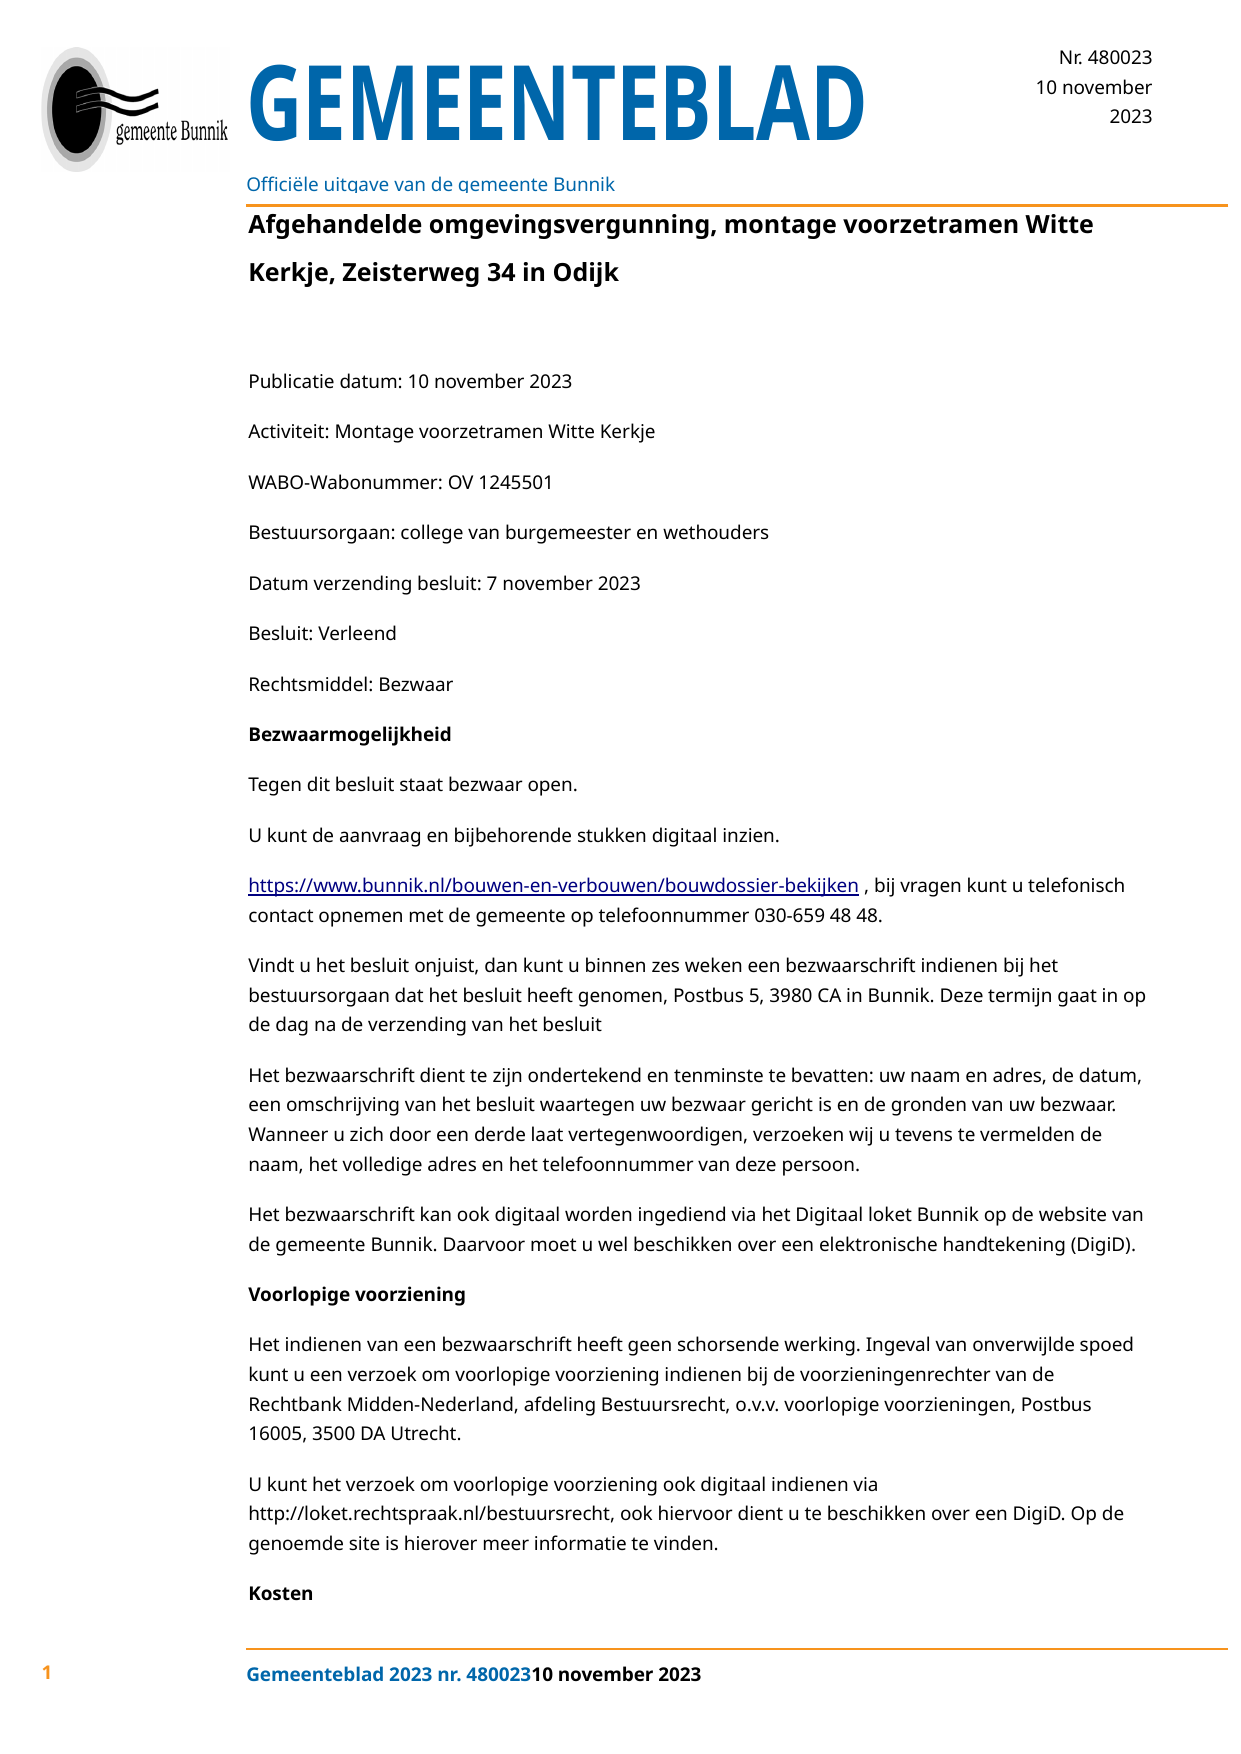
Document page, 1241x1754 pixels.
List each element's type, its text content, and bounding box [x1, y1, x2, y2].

text Vindt u het besluit onjuist, dan kunt u binnen zes weken een bezwaarschrift indienen bij het bestuursorgaan dat het besluit heeft genomen, Postbus 5, 3980 CA in Bunnik. Deze termijn gaat in op de dag na de verzending van het besluit [248, 952, 1152, 1037]
text Het bezwaarschrift dient te zijn ondertekend en tenminste te bevatten: uw naam en adres, de datum, een omschrijving van het besluit waartegen uw bezwaar gericht is en de gronden van uw bezwaar. Wanneer u zich door een derde laat vertegenwoordigen, verzoeken wij u tevens te vermelden de naam, het volledige adres en het telefoonnummer van deze persoon. [248, 1062, 1152, 1177]
text Het indienen van een bezwaarschrift heeft geen schorsende werking. Ingeval van onverwijlde spoed kunt u een verzoek om voorlopige voorziening indienen bij de voorzieningenrechter van de Rechtbank Midden-Nederland, afdeling Bestuursrecht, o.v.v. voorlopige voorzieningen, Postbus 16005, 3500 DA Utrecht. [248, 1332, 1152, 1446]
text Tegen dit besluit staat bezwaar open. [248, 772, 1152, 797]
text U kunt het verzoek om voorlopige voorziening ook digitaal indienen via http://loket.rechtspraak.nl/bestuursrecht, ook hiervoor dient u te beschikken over een DigiD. Op de genoemde site is hierover meer informatie te vinden. [248, 1471, 1152, 1556]
text Bestuursorgaan: college van burgemeester en wethouders [248, 519, 1152, 545]
text https://www.bunnik.nl/bouwen-en-verbouwen/bouwdossier-bekijken , bij vragen kunt u telefonisch contact opnemen met de gemeente op telefoonnummer 030-659 48 48. [248, 872, 1152, 928]
picture [41, 47, 231, 172]
text Rechtsmiddel: Bezwaar [248, 671, 1152, 697]
text Voorlopige voorziening [248, 1281, 1152, 1307]
text Afgehandelde omgevingsvergunning, montage voorzetramen Witte Kerkje, Zeisterweg 34 in Odijk [248, 207, 1152, 288]
text Bezwaarmogelijkheid [248, 721, 1152, 747]
text WABO-Wabonummer: OV 1245501 [248, 469, 1152, 495]
text Publicatie datum: 10 november 2023 [248, 368, 1152, 394]
text Kosten [248, 1580, 1152, 1606]
text Activiteit: Montage voorzetramen Witte Kerkje [248, 419, 1152, 444]
text Datum verzending besluit: 7 november 2023 [248, 570, 1152, 596]
text Besluit: Verleend [248, 620, 1152, 646]
text U kunt de aanvraag en bijbehorende stukken digitaal inzien. [248, 822, 1152, 848]
text Het bezwaarschrift kan ook digitaal worden ingediend via het Digitaal loket Bunnik op de website van de gemeente Bunnik. Daarvoor moet u wel beschikken over een elektronische handtekening (DigiD). [248, 1201, 1152, 1257]
